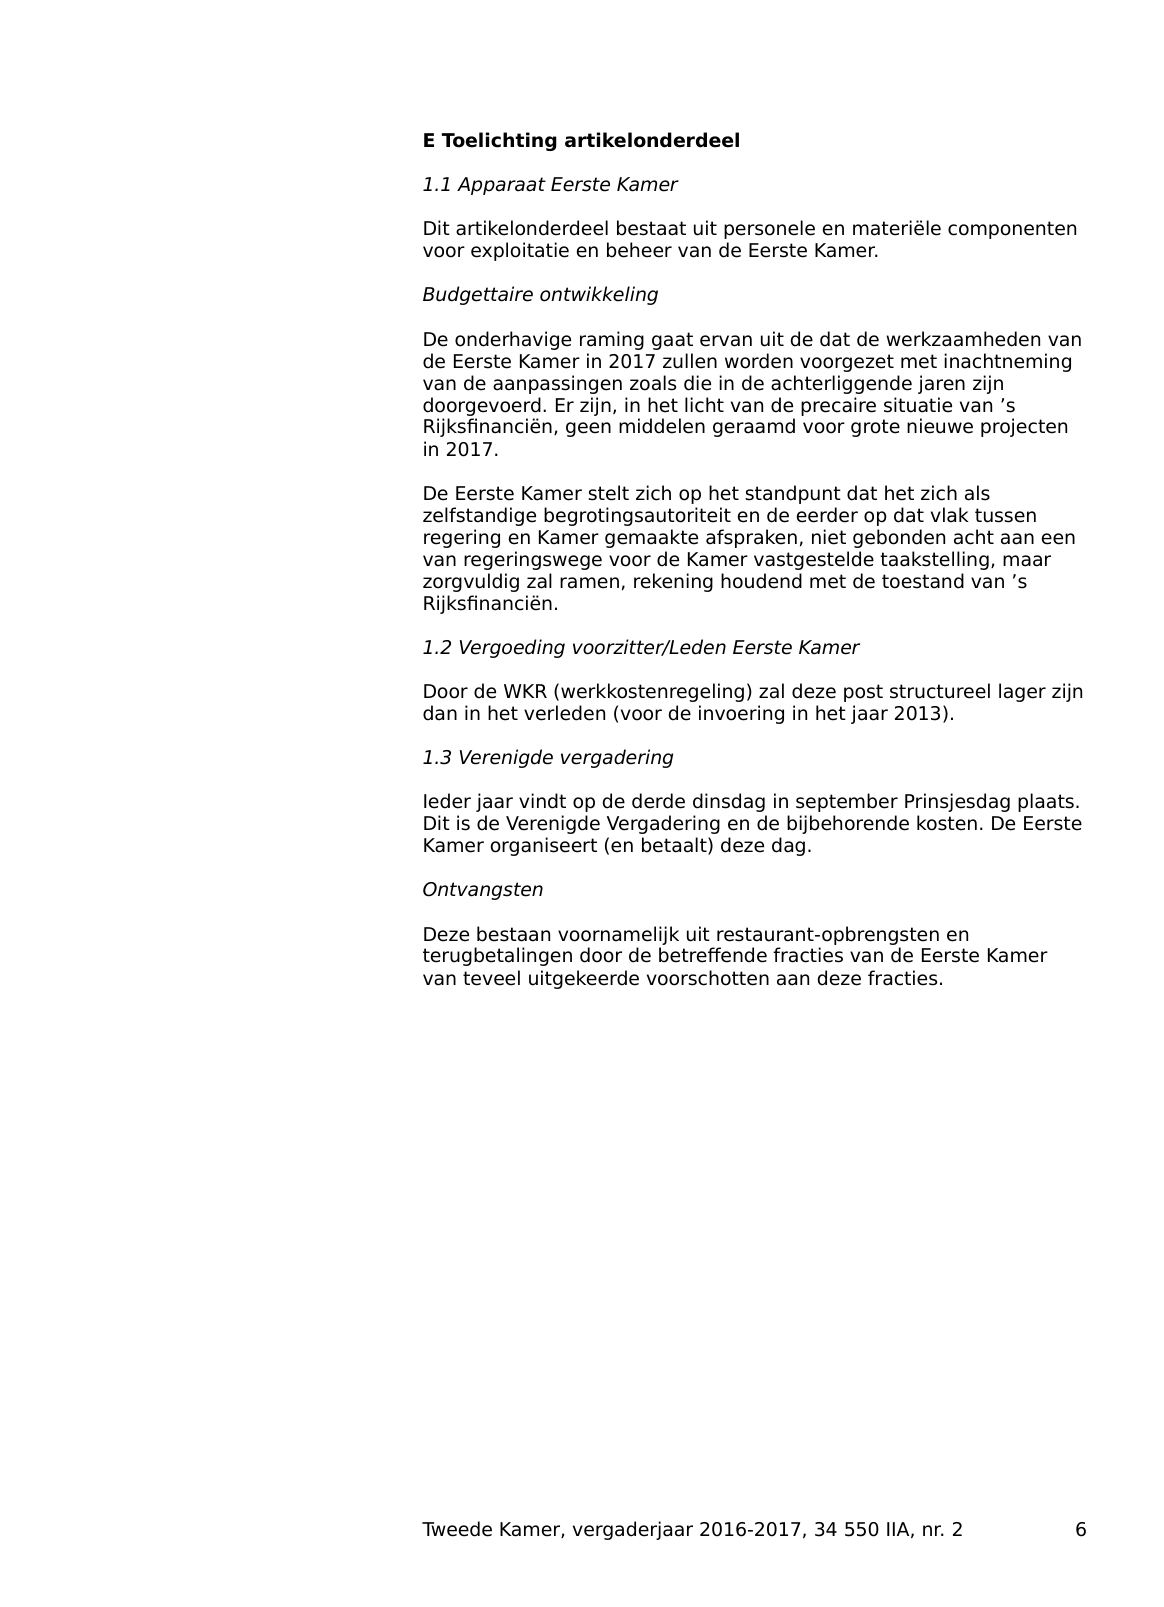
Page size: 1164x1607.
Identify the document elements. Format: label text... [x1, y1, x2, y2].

text Deze bestaan voornamelijk uit restaurant-opbrengsten en terugbetalingen door de betreffende fracties van de Eerste Kamer van teveel uitgekeerde voorschotten aan deze fracties. [422, 923, 1087, 989]
text Ieder jaar vindt op de derde dinsdag in september Prinsjesdag plaats. Dit is de Verenigde Vergadering en de bijbehorende kosten. De Eerste Kamer organiseert (en betaalt) deze dag. [422, 791, 1087, 857]
subtitle Ontvangsten [422, 879, 1087, 901]
subtitle 1.3 Verenigde vergadering [422, 747, 1087, 769]
text Door de WKR (werkkostenregeling) zal deze post structureel lager zijn dan in het verleden (voor de invoering in het jaar 2013). [422, 681, 1087, 725]
subtitle E Toelichting artikelonderdeel [422, 130, 1087, 152]
subtitle 1.1 Apparaat Eerste Kamer [422, 174, 1087, 196]
subtitle Budgettaire ontwikkeling [422, 284, 1087, 306]
subtitle 1.2 Vergoeding voorzitter/Leden Eerste Kamer [422, 637, 1087, 659]
text De Eerste Kamer stelt zich op het standpunt dat het zich als zelfstandige begrotingsautoriteit en de eerder op dat vlak tussen regering en Kamer gemaakte afspraken, niet gebonden acht aan een van regeringswege voor de Kamer vastgestelde taakstelling, maar zorgvuldig zal ramen, rekening houdend met de toestand van ’s Rijksfinanciën. [422, 483, 1087, 614]
text De onderhavige raming gaat ervan uit de dat de werkzaamheden van de Eerste Kamer in 2017 zullen worden voorgezet met inachtneming van de aanpassingen zoals die in de achterliggende jaren zijn doorgevoerd. Er zijn, in het licht van de precaire situatie van ’s Rijksfinanciën, geen middelen geraamd voor grote nieuwe projecten in 2017. [422, 328, 1087, 460]
text Dit artikelonderdeel bestaat uit personele en materiële componenten voor exploitatie en beheer van de Eerste Kamer. [422, 218, 1087, 262]
